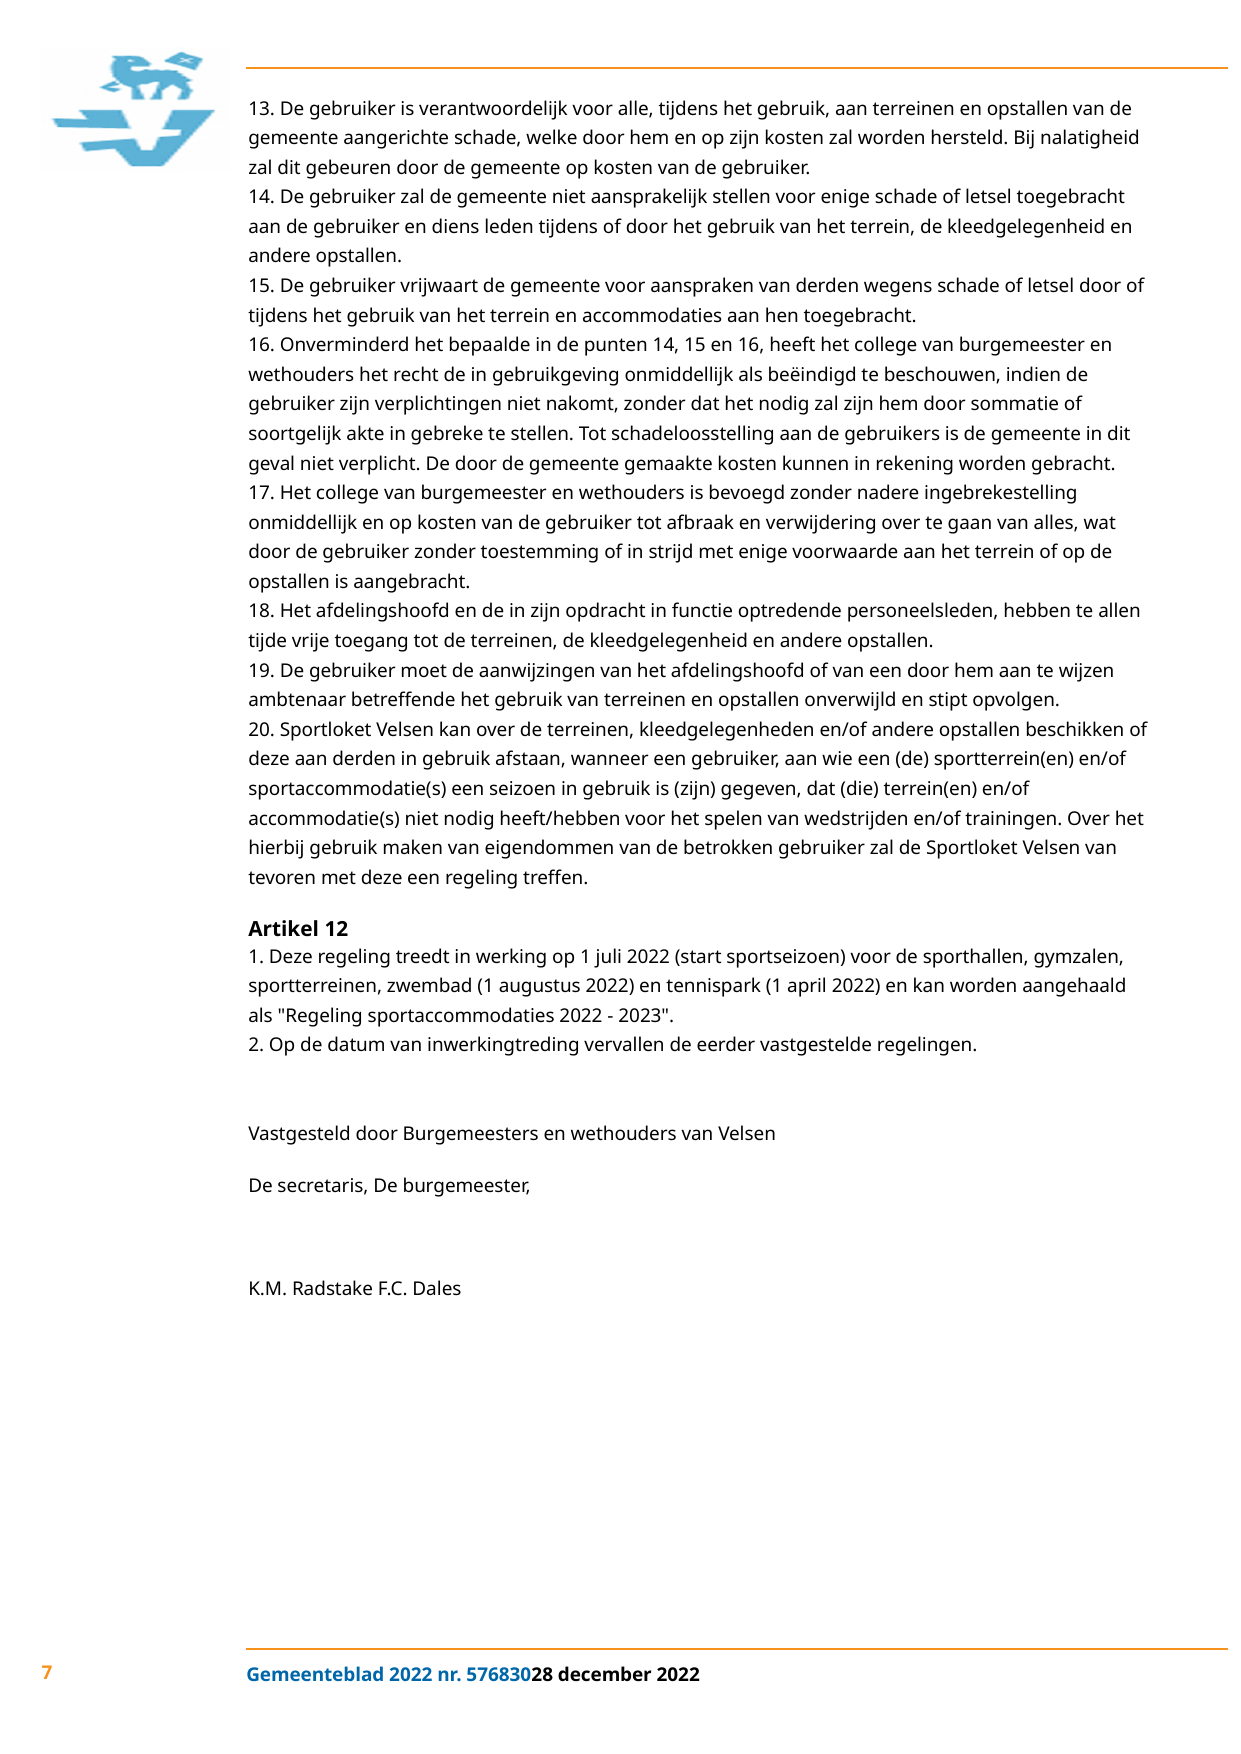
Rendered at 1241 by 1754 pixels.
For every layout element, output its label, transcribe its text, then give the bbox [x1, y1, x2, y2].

text 2. Op de datum van inwerkingtreding vervallen de eerder vastgestelde regelingen. [248, 1032, 1152, 1057]
text 13. De gebruiker is verantwoordelijk voor alle, tijdens het gebruik, aan terreinen en opstallen van de gemeente aangerichte schade, welke door hem en op zijn kosten zal worden hersteld. Bij nalatigheid zal dit gebeuren door de gemeente op kosten van de gebruiker. [248, 95, 1152, 180]
text Artikel 12 [248, 914, 1152, 943]
text 20. Sportloket Velsen kan over de terreinen, kleedgelegenheden en/of andere opstallen beschikken of deze aan derden in gebruik afstaan, wanneer een gebruiker, aan wie een (de) sportterrein(en) en/of sportaccommodatie(s) een seizoen in gebruik is (zijn) gegeven, dat (die) terrein(en) en/of accommodatie(s) niet nodig heeft/hebben voor het spelen van wedstrijden en/of trainingen. Over het hierbij gebruik maken van eigendommen van de betrokken gebruiker zal de Sportloket Velsen van tevoren met deze een regeling treffen. [248, 716, 1152, 890]
text 18. Het afdelingshoofd en de in zijn opdracht in functie optredende personeelsleden, hebben te allen tijde vrije toegang tot de terreinen, de kleedgelegenheid en andere opstallen. [248, 598, 1152, 653]
text 19. De gebruiker moet de aanwijzingen van het afdelingshoofd of van een door hem aan te wijzen ambtenaar betreffende het gebruik van terreinen en opstallen onverwijld en stipt opvolgen. [248, 657, 1152, 712]
text 15. De gebruiker vrijwaart de gemeente voor aanspraken van derden wegens schade of letsel door of tijdens het gebruik van het terrein en accommodaties aan hen toegebracht. [248, 272, 1152, 328]
text Vastgesteld door Burgemeesters en wethouders van Velsen [248, 1120, 1152, 1146]
text 14. De gebruiker zal de gemeente niet aansprakelijk stellen voor enige schade of letsel toegebracht aan de gebruiker en diens leden tijdens of door het gebruik van het terrein, de kleedgelegenheid en andere opstallen. [248, 183, 1152, 268]
text 17. Het college van burgemeester en wethouders is bevoegd zonder nadere ingebrekestelling onmiddellijk en op kosten van de gebruiker tot afbraak en verwijdering over te gaan van alles, wat door de gebruiker zonder toestemming of in strijd met enige voorwaarde aan het terrein of op de opstallen is aangebracht. [248, 479, 1152, 594]
text 16. Onverminderd het bepaalde in de punten 14, 15 en 16, heeft het college van burgemeester en wethouders het recht de in gebruikgeving onmiddellijk als beëindigd te beschouwen, indien de gebruiker zijn verplichtingen niet nakomt, zonder dat het nodig zal zijn hem door sommatie of soortgelijk akte in gebreke te stellen. Tot schadeloosstelling aan de gebruikers is de gemeente in dit geval niet verplicht. De door de gemeente gemaakte kosten kunnen in rekening worden gebracht. [248, 331, 1152, 476]
text K.M. Radstake F.C. Dales [248, 1275, 1152, 1300]
text 1. Deze regeling treedt in werking op 1 juli 2022 (start sportseizoen) voor de sporthallen, gymzalen, sportterreinen, zwembad (1 augustus 2022) en tennispark (1 april 2022) en kan worden aangehaald als "Regeling sportaccommodaties 2022 - 2023". [248, 943, 1152, 1028]
text De secretaris, De burgemeester, [248, 1172, 1152, 1197]
picture [41, 47, 231, 172]
